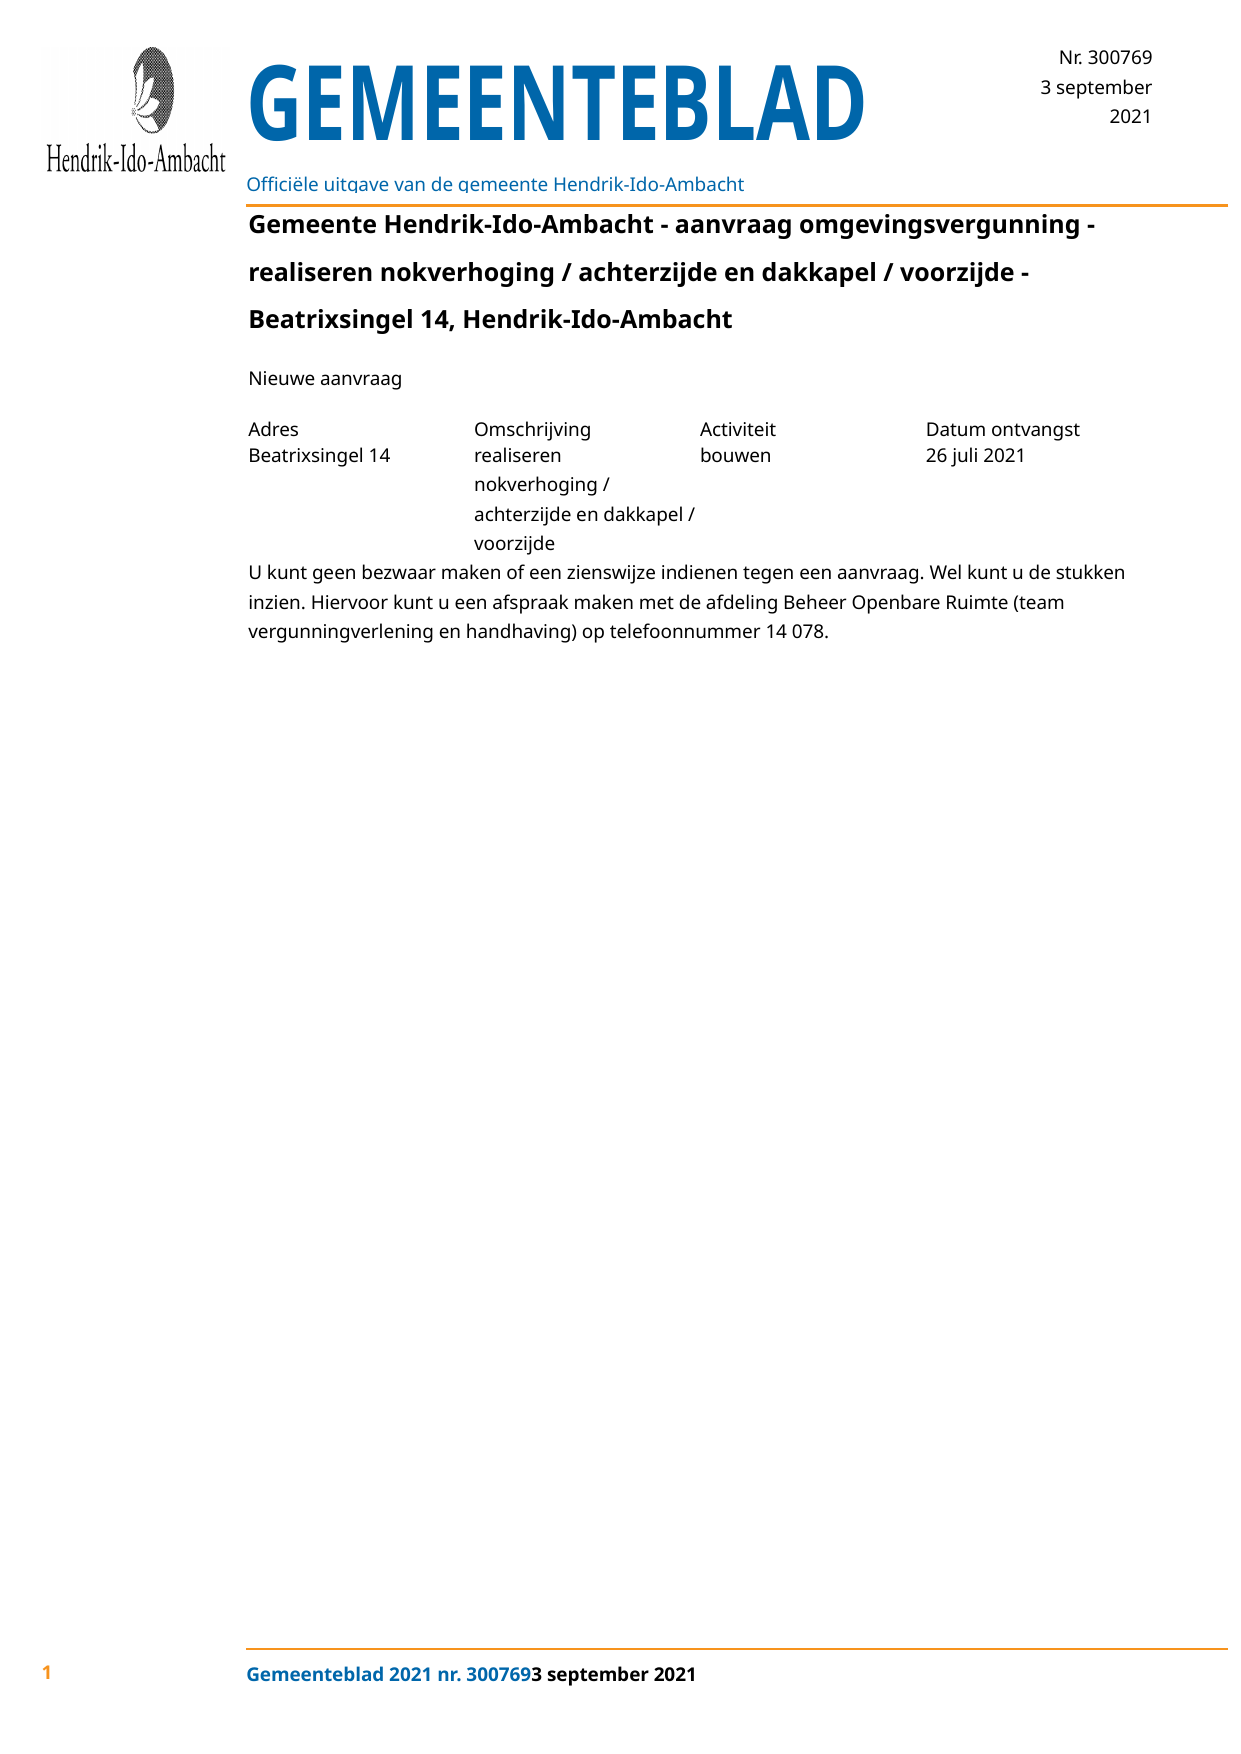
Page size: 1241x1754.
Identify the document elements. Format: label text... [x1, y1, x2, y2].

table_header Datum ontvangst [926, 416, 1152, 442]
text Nieuwe aanvraag [248, 366, 1152, 391]
text Gemeente Hendrik-Ido-Ambacht - aanvraag omgevingsvergunning - realiseren nokverhoging / achterzijde en dakkapel / voorzijde - Beatrixsingel 14, Hendrik-Ido-Ambacht [248, 207, 1152, 336]
picture [41, 47, 231, 172]
table_cell realiseren nokverhoging / achterzijde en dakkapel / voorzijde [474, 442, 700, 556]
text U kunt geen bezwaar maken of een zienswijze indienen tegen een aanvraag. Wel kunt u de stukken inzien. Hiervoor kunt u een afspraak maken met de afdeling Beheer Openbare Ruimte (team vergunningverlening en handhaving) op telefoonnummer 14 078. [248, 559, 1152, 644]
table_cell 26 juli 2021 [926, 442, 1152, 556]
table_cell Beatrixsingel 14 [248, 442, 474, 556]
table_cell bouwen [700, 442, 926, 556]
table_header Adres [248, 416, 474, 442]
table_header Activiteit [700, 416, 926, 442]
table_header Omschrijving [474, 416, 700, 442]
